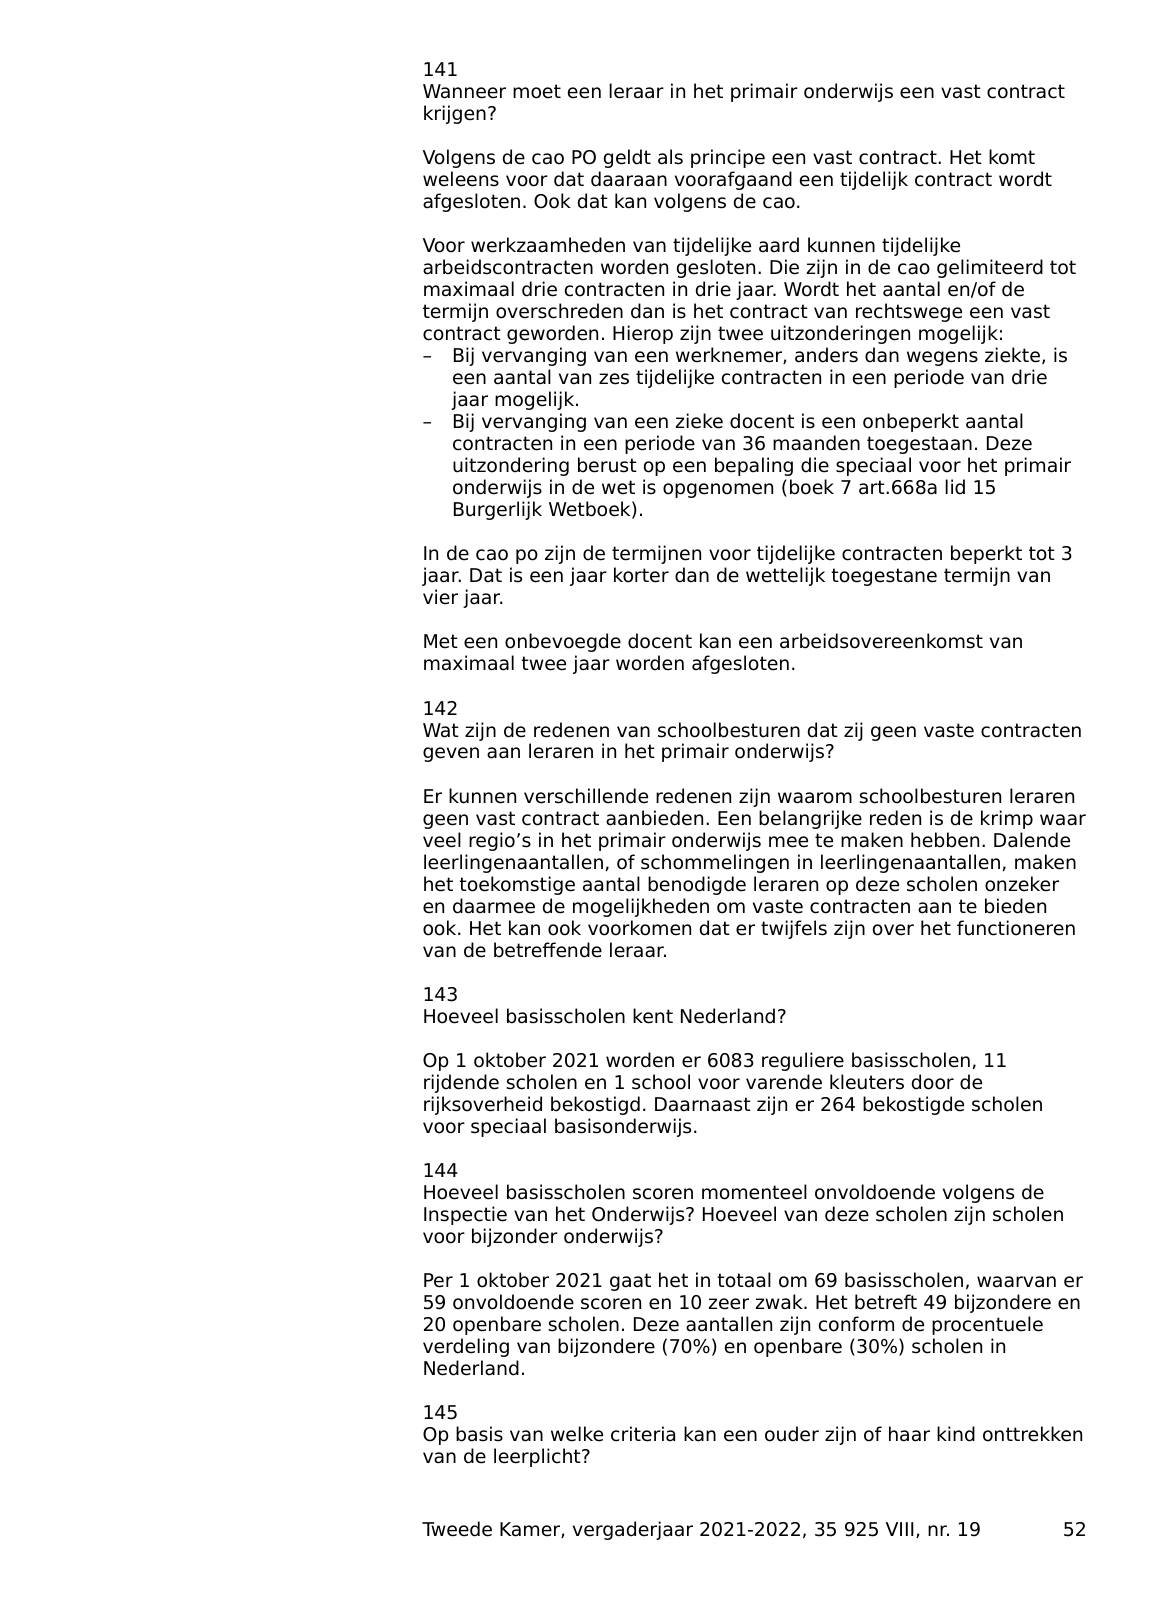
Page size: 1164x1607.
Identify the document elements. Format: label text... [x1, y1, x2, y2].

text Wat zijn de redenen van schoolbesturen dat zij geen vaste contracten geven aan leraren in het primair onderwijs? [422, 719, 1087, 763]
text 141 [422, 59, 1087, 81]
text Per 1 oktober 2021 gaat het in totaal om 69 basisscholen, waarvan er 59 onvoldoende scoren en 10 zeer zwak. Het betreft 49 bijzondere en 20 openbare scholen. Deze aantallen zijn conform de procentuele verdeling van bijzondere (70%) en openbare (30%) scholen in Nederland. [422, 1270, 1087, 1380]
text Hoeveel basisscholen scoren momenteel onvoldoende volgens de Inspectie van het Onderwijs? Hoeveel van deze scholen zijn scholen voor bijzonder onderwijs? [422, 1182, 1087, 1248]
text Er kunnen verschillende redenen zijn waarom schoolbesturen leraren geen vast contract aanbieden. Een belangrijke reden is de krimp waar veel regio’s in het primair onderwijs mee te maken hebben. Dalende leerlingenaantallen, of schommelingen in leerlingenaantallen, maken het toekomstige aantal benodigde leraren op deze scholen onzeker en daarmee de mogelijkheden om vaste contracten aan te bieden ook. Het kan ook voorkomen dat er twijfels zijn over het functioneren van de betreffende leraar. [422, 786, 1087, 961]
text Hoeveel basisscholen kent Nederland? [422, 1006, 1087, 1028]
text 145 [422, 1402, 1087, 1424]
text In de cao po zijn de termijnen voor tijdelijke contracten beperkt tot 3 jaar. Dat is een jaar korter dan de wettelijk toegestane termijn van vier jaar. [422, 543, 1087, 609]
text Met een onbevoegde docent kan een arbeidsovereenkomst van maximaal twee jaar worden afgesloten. [422, 631, 1087, 675]
text 142 [422, 697, 1087, 719]
text – Bij vervanging van een werknemer, anders dan wegens ziekte, is een aantal van zes tijdelijke contracten in een periode van drie jaar mogelijk. [422, 345, 1087, 411]
text Voor werkzaamheden van tijdelijke aard kunnen tijdelijke arbeidscontracten worden gesloten. Die zijn in de cao gelimiteerd tot maximaal drie contracten in drie jaar. Wordt het aantal en/of de termijn overschreden dan is het contract van rechtswege een vast contract geworden. Hierop zijn twee uitzonderingen mogelijk: [422, 235, 1087, 345]
text 143 [422, 984, 1087, 1006]
text Op basis van welke criteria kan een ouder zijn of haar kind onttrekken van de leerplicht? [422, 1424, 1087, 1468]
text 144 [422, 1160, 1087, 1182]
text Wanneer moet een leraar in het primair onderwijs een vast contract krijgen? [422, 81, 1087, 125]
text Op 1 oktober 2021 worden er 6083 reguliere basisscholen, 11 rijdende scholen en 1 school voor varende kleuters door de rijksoverheid bekostigd. Daarnaast zijn er 264 bekostigde scholen voor speciaal basisonderwijs. [422, 1050, 1087, 1138]
text Volgens de cao PO geldt als principe een vast contract. Het komt weleens voor dat daaraan voorafgaand een tijdelijk contract wordt afgesloten. Ook dat kan volgens de cao. [422, 147, 1087, 213]
text – Bij vervanging van een zieke docent is een onbeperkt aantal contracten in een periode van 36 maanden toegestaan. Deze uitzondering berust op een bepaling die speciaal voor het primair onderwijs in de wet is opgenomen (boek 7 art.668a lid 15 Burgerlijk Wetboek). [422, 411, 1087, 521]
